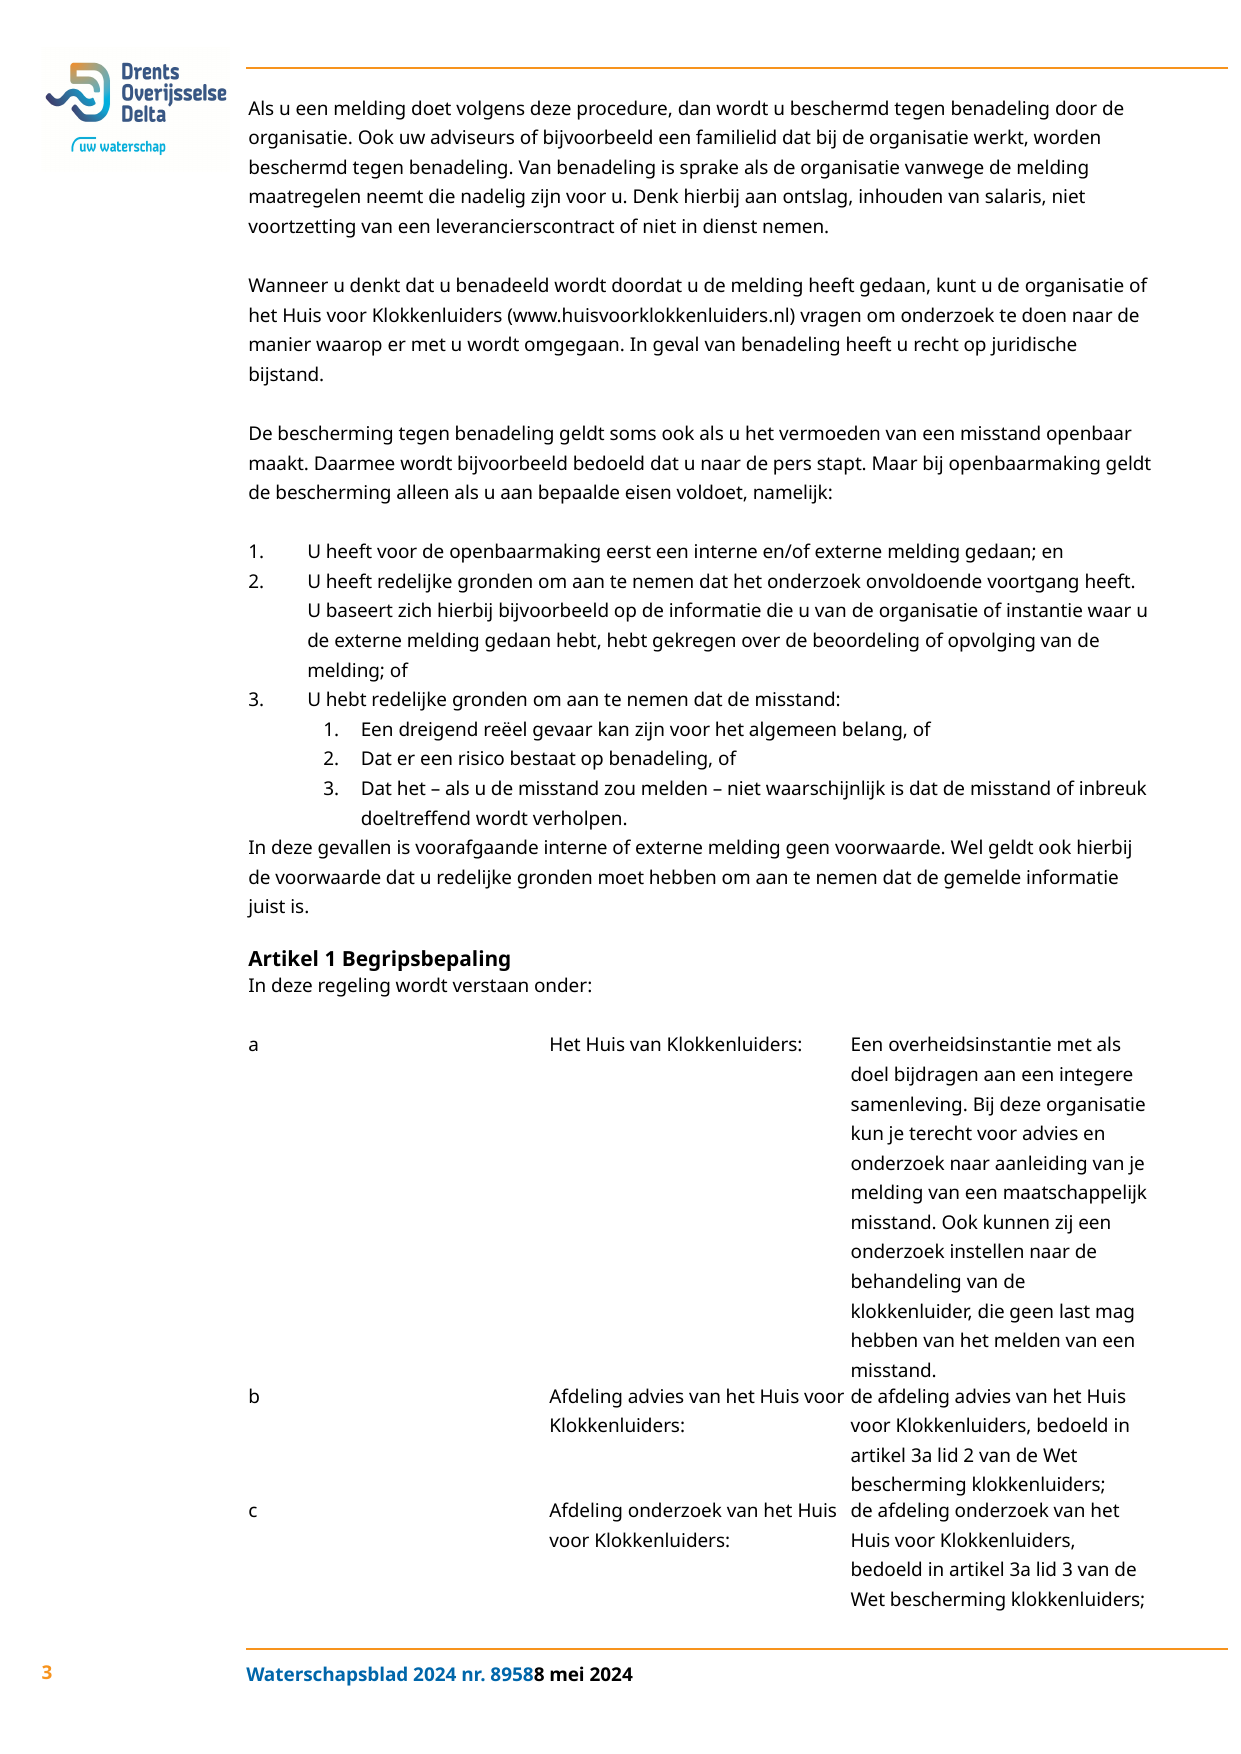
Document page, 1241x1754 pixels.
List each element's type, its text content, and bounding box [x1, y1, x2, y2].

table_cell b [248, 1383, 549, 1497]
text In deze regeling wordt verstaan onder: [248, 972, 1152, 998]
table_cell Afdeling advies van het Huis voor Klokkenluiders: [549, 1383, 850, 1497]
text Wanneer u denkt dat u benadeeld wordt doordat u de melding heeft gedaan, kunt u de organisatie of het Huis voor Klokkenluiders (www.huisvoorklokkenluiders.nl) vragen om onderzoek te doen naar de manier waarop er met u wordt omgegaan. In geval van benadeling heeft u recht op juridische bijstand. [248, 272, 1152, 387]
text Artikel 1 Begripsbepaling [248, 944, 1152, 972]
table_cell Afdeling onderzoek van het Huis voor Klokkenluiders: [549, 1497, 850, 1612]
list Een dreigend reëel gevaar kan zijn voor het algemeen belang, of [323, 716, 1152, 742]
list U hebt redelijke gronden om aan te nemen dat de misstand: [248, 686, 1152, 712]
table_cell c [248, 1497, 549, 1612]
list Dat er een risico bestaat op benadeling, of [323, 746, 1152, 771]
text De bescherming tegen benadeling geldt soms ook als u het vermoeden van een misstand openbaar maakt. Daarmee wordt bijvoorbeeld bedoeld dat u naar de pers stapt. Maar bij openbaarmaking geldt de bescherming alleen als u aan bepaalde eisen voldoet, namelijk: [248, 420, 1152, 505]
list Dat het – als u de misstand zou melden – niet waarschijnlijk is dat de misstand of inbreuk doeltreffend wordt verholpen. [323, 775, 1152, 831]
list U heeft redelijke gronden om aan te nemen dat het onderzoek onvoldoende voortgang heeft. U baseert zich hierbij bijvoorbeeld op de informatie die u van de organisatie of instantie waar u de externe melding gedaan hebt, hebt gekregen over de beoordeling of opvolging van de melding; of [248, 568, 1152, 683]
table_header a [248, 1032, 549, 1383]
table_header Het Huis van Klokkenluiders: [549, 1032, 850, 1383]
table_cell de afdeling advies van het Huis voor Klokkenluiders, bedoeld in artikel 3a lid 2 van de Wet bescherming klokkenluiders; [850, 1383, 1152, 1497]
text In deze gevallen is voorafgaande interne of externe melding geen voorwaarde. Wel geldt ook hierbij de voorwaarde dat u redelijke gronden moet hebben om aan te nemen dat de gemelde informatie juist is. [248, 834, 1152, 919]
picture [41, 47, 231, 172]
table_cell de afdeling onderzoek van het Huis voor Klokkenluiders, bedoeld in artikel 3a lid 3 van de Wet bescherming klokkenluiders; [850, 1497, 1152, 1612]
table_header Een overheidsinstantie met als doel bijdragen aan een integere samenleving. Bij deze organisatie kun je terecht voor advies en onderzoek naar aanleiding van je melding van een maatschappelijk misstand. Ook kunnen zij een onderzoek instellen naar de behandeling van de klokkenluider, die geen last mag hebben van het melden van een misstand. [850, 1032, 1152, 1383]
text Als u een melding doet volgens deze procedure, dan wordt u beschermd tegen benadeling door de organisatie. Ook uw adviseurs of bijvoorbeeld een familielid dat bij de organisatie werkt, worden beschermd tegen benadeling. Van benadeling is sprake als de organisatie vanwege de melding maatregelen neemt die nadelig zijn voor u. Denk hierbij aan ontslag, inhouden van salaris, niet voortzetting van een leverancierscontract of niet in dienst nemen. [248, 95, 1152, 239]
list U heeft voor de openbaarmaking eerst een interne en/of externe melding gedaan; en [248, 538, 1152, 564]
